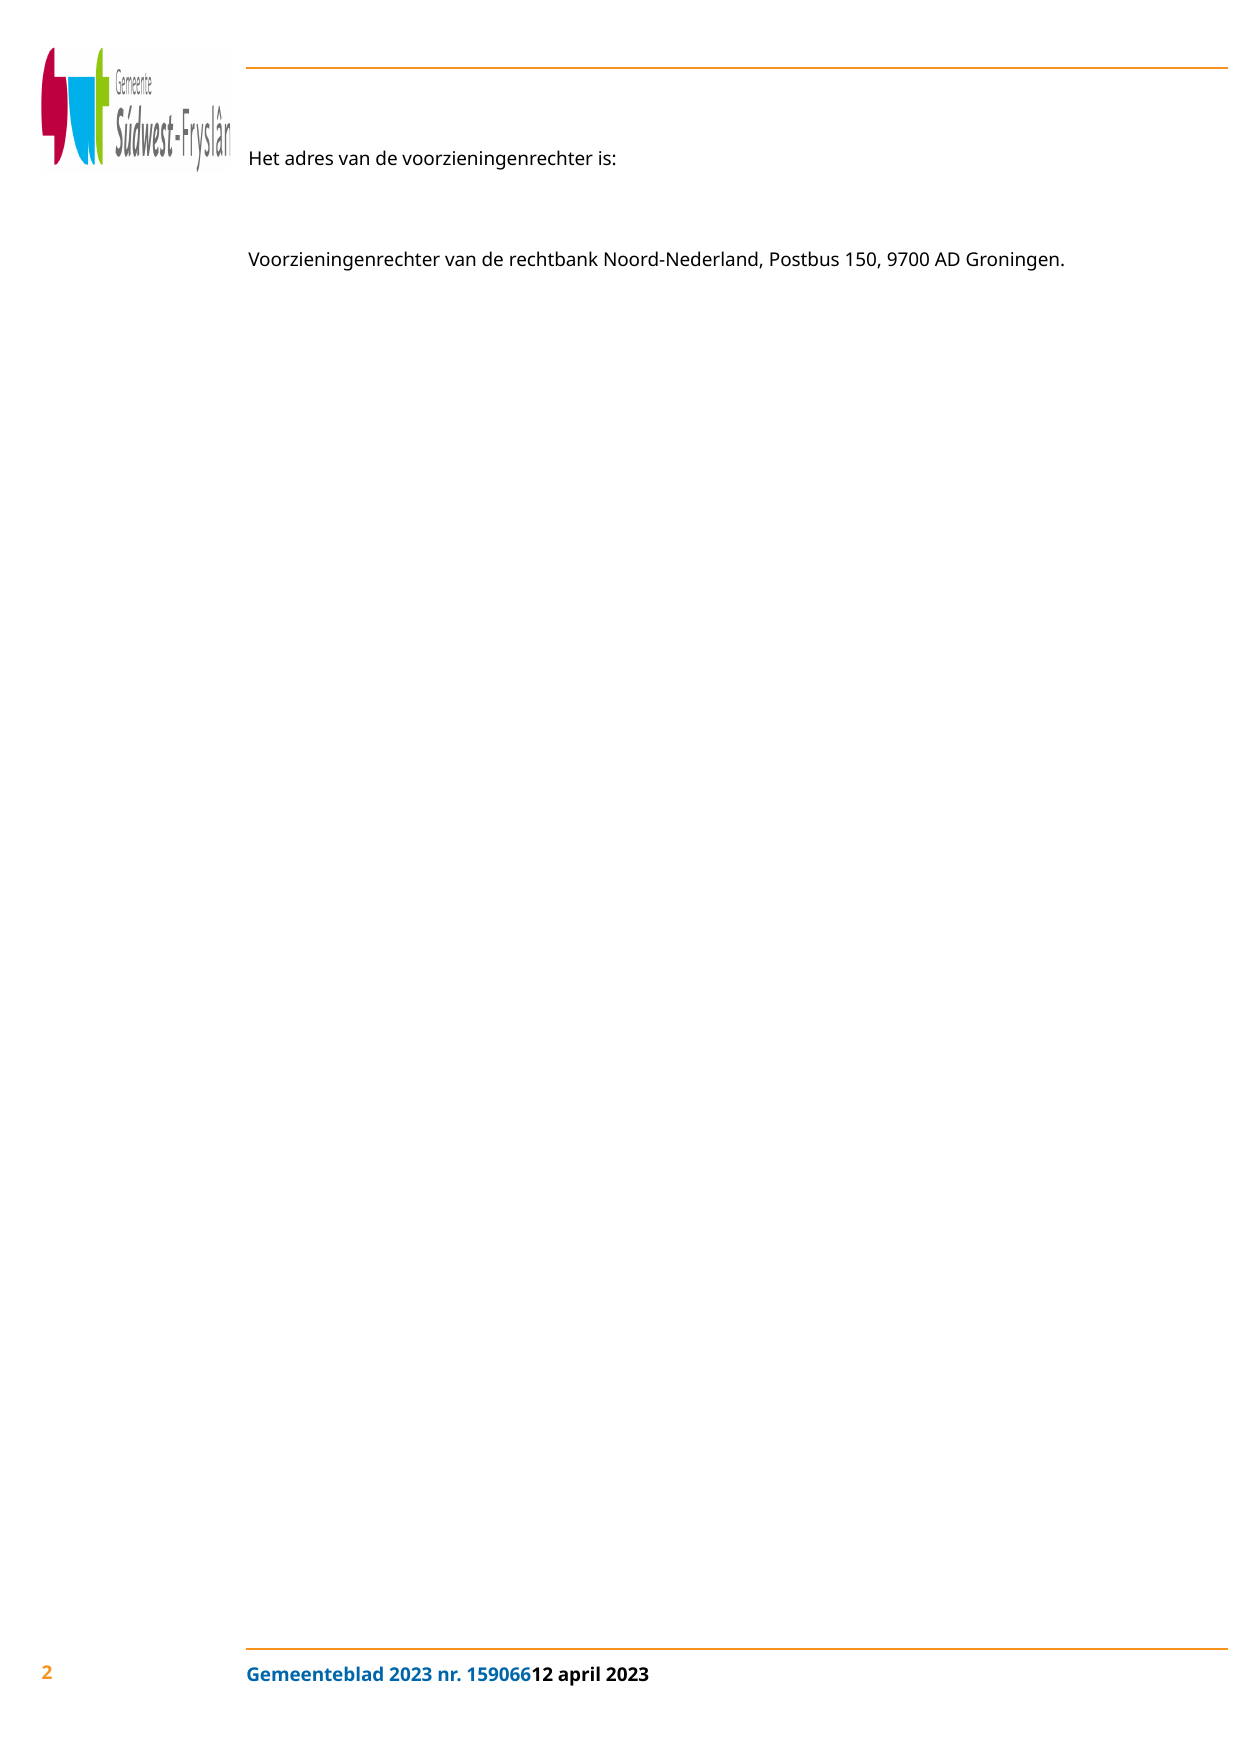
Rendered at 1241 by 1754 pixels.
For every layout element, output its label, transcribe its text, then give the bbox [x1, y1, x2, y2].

text Voorzieningenrechter van de rechtbank Noord-Nederland, Postbus 150, 9700 AD Groningen. [248, 246, 1152, 272]
picture [41, 47, 231, 172]
text Het adres van de voorzieningenrechter is: [248, 145, 1152, 171]
